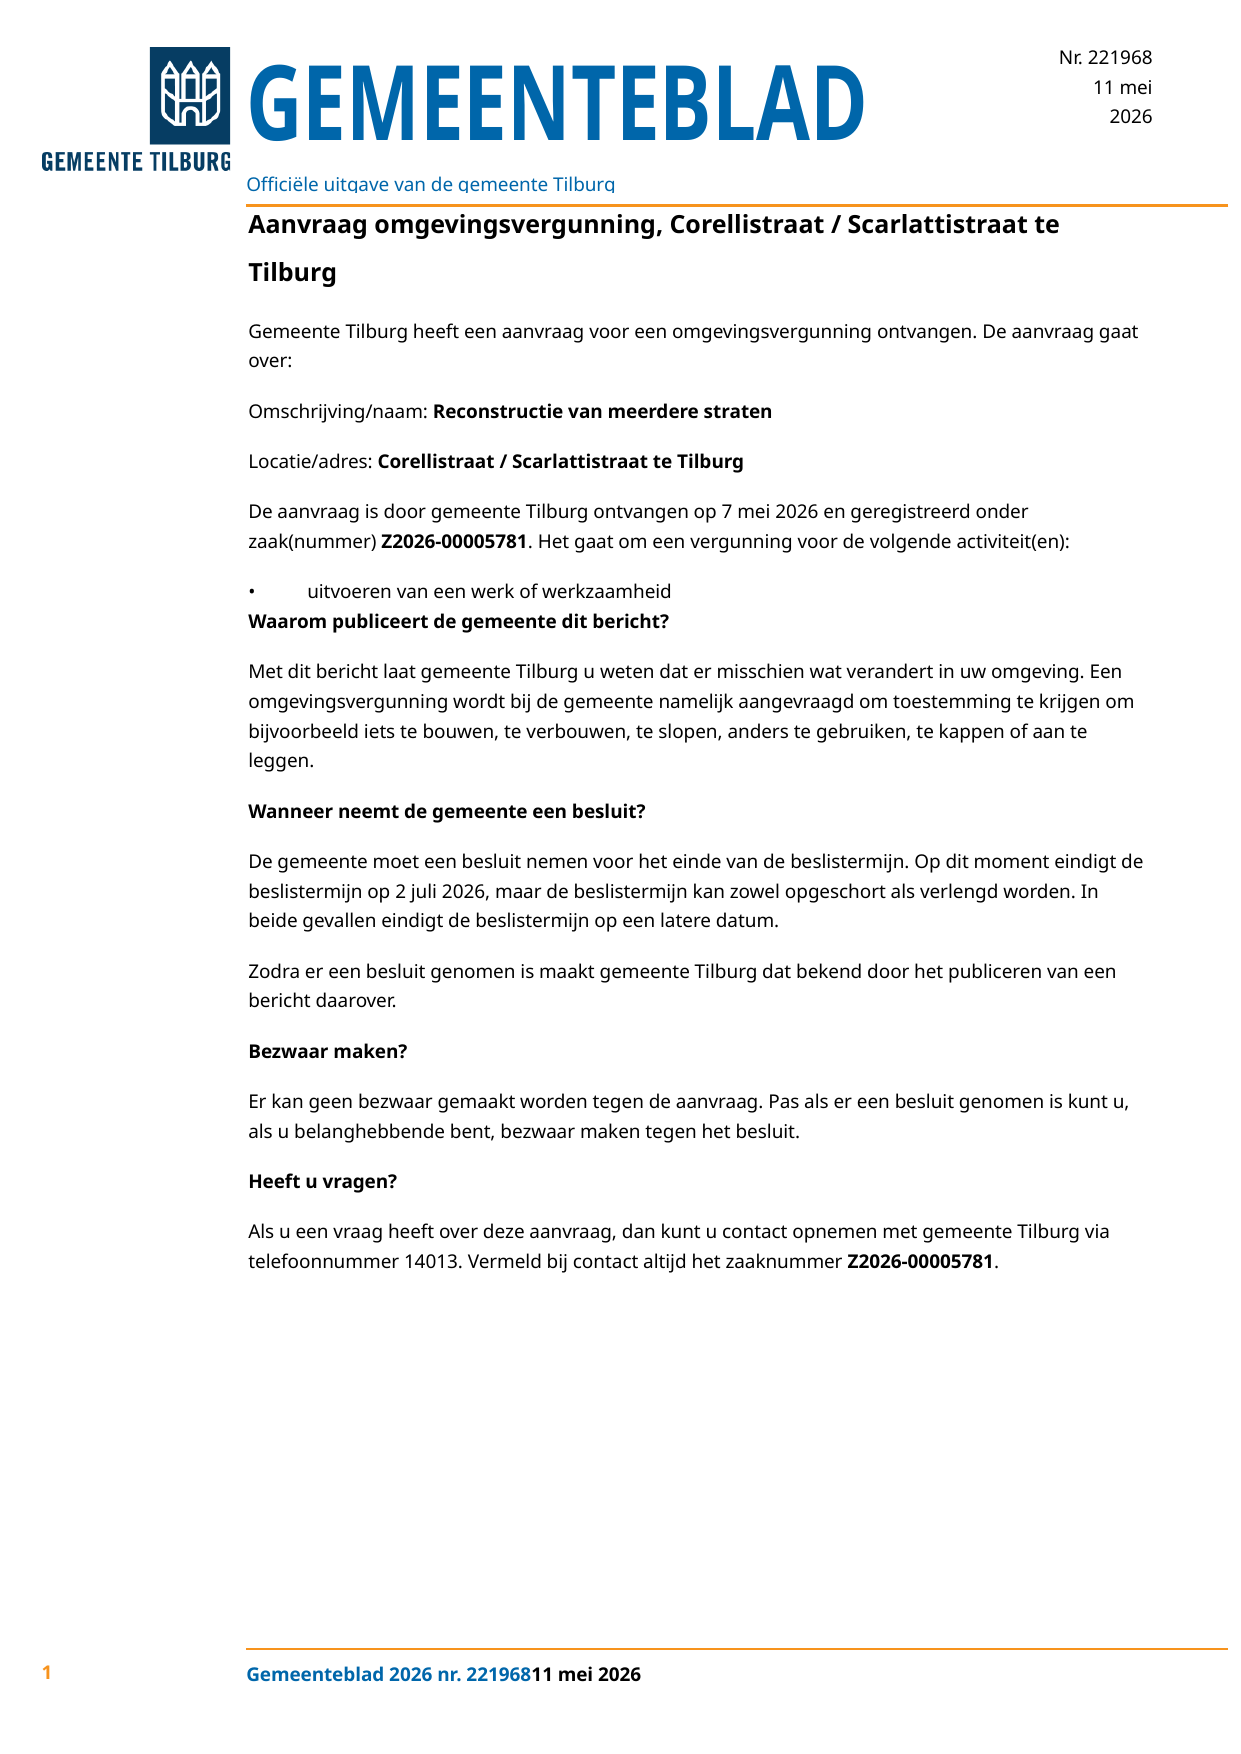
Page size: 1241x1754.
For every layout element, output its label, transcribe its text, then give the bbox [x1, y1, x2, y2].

text De aanvraag is door gemeente Tilburg ontvangen op 7 mei 2026 en geregistreerd onder zaak(nummer) Z2026-00005781. Het gaat om een vergunning voor de volgende activiteit(en): [248, 499, 1152, 554]
text Zodra er een besluit genomen is maakt gemeente Tilburg dat bekend door het publiceren van een bericht daarover. [248, 958, 1152, 1013]
text Wanneer neemt de gemeente een besluit? [248, 798, 1152, 824]
text Waarom publiceert de gemeente dit bericht? [248, 608, 1152, 634]
text Bezwaar maken? [248, 1038, 1152, 1064]
text Er kan geen bezwaar gemaakt worden tegen de aanvraag. Pas als er een besluit genomen is kunt u, als u belanghebbende bent, bezwaar maken tegen het besluit. [248, 1088, 1152, 1144]
text Omschrijving/naam: Reconstructie van meerdere straten [248, 398, 1152, 424]
text Aanvraag omgevingsvergunning, Corellistraat / Scarlattistraat te Tilburg [248, 207, 1152, 288]
text Locatie/adres: Corellistraat / Scarlattistraat te Tilburg [248, 448, 1152, 474]
text Gemeente Tilburg heeft een aanvraag voor een omgevingsvergunning ontvangen. De aanvraag gaat over: [248, 318, 1152, 373]
text Als u een vraag heeft over deze aanvraag, dan kunt u contact opnemen met gemeente Tilburg via telefoonnummer 14013. Vermeld bij contact altijd het zaaknummer Z2026-00005781. [248, 1219, 1152, 1274]
list uitvoeren van een werk of werkzaamheid [248, 579, 1152, 604]
text De gemeente moet een besluit nemen voor het einde van de beslistermijn. Op dit moment eindigt de beslistermijn op 2 juli 2026, maar de beslistermijn kan zowel opgeschort als verlengd worden. In beide gevallen eindigt de beslistermijn op een latere datum. [248, 848, 1152, 933]
text Met dit bericht laat gemeente Tilburg u weten dat er misschien wat verandert in uw omgeving. Een omgevingsvergunning wordt bij de gemeente namelijk aangevraagd om toestemming te krijgen om bijvoorbeeld iets te bouwen, te verbouwen, te slopen, anders te gebruiken, te kappen of aan te leggen. [248, 659, 1152, 773]
picture [41, 47, 231, 172]
text Heeft u vragen? [248, 1168, 1152, 1194]
